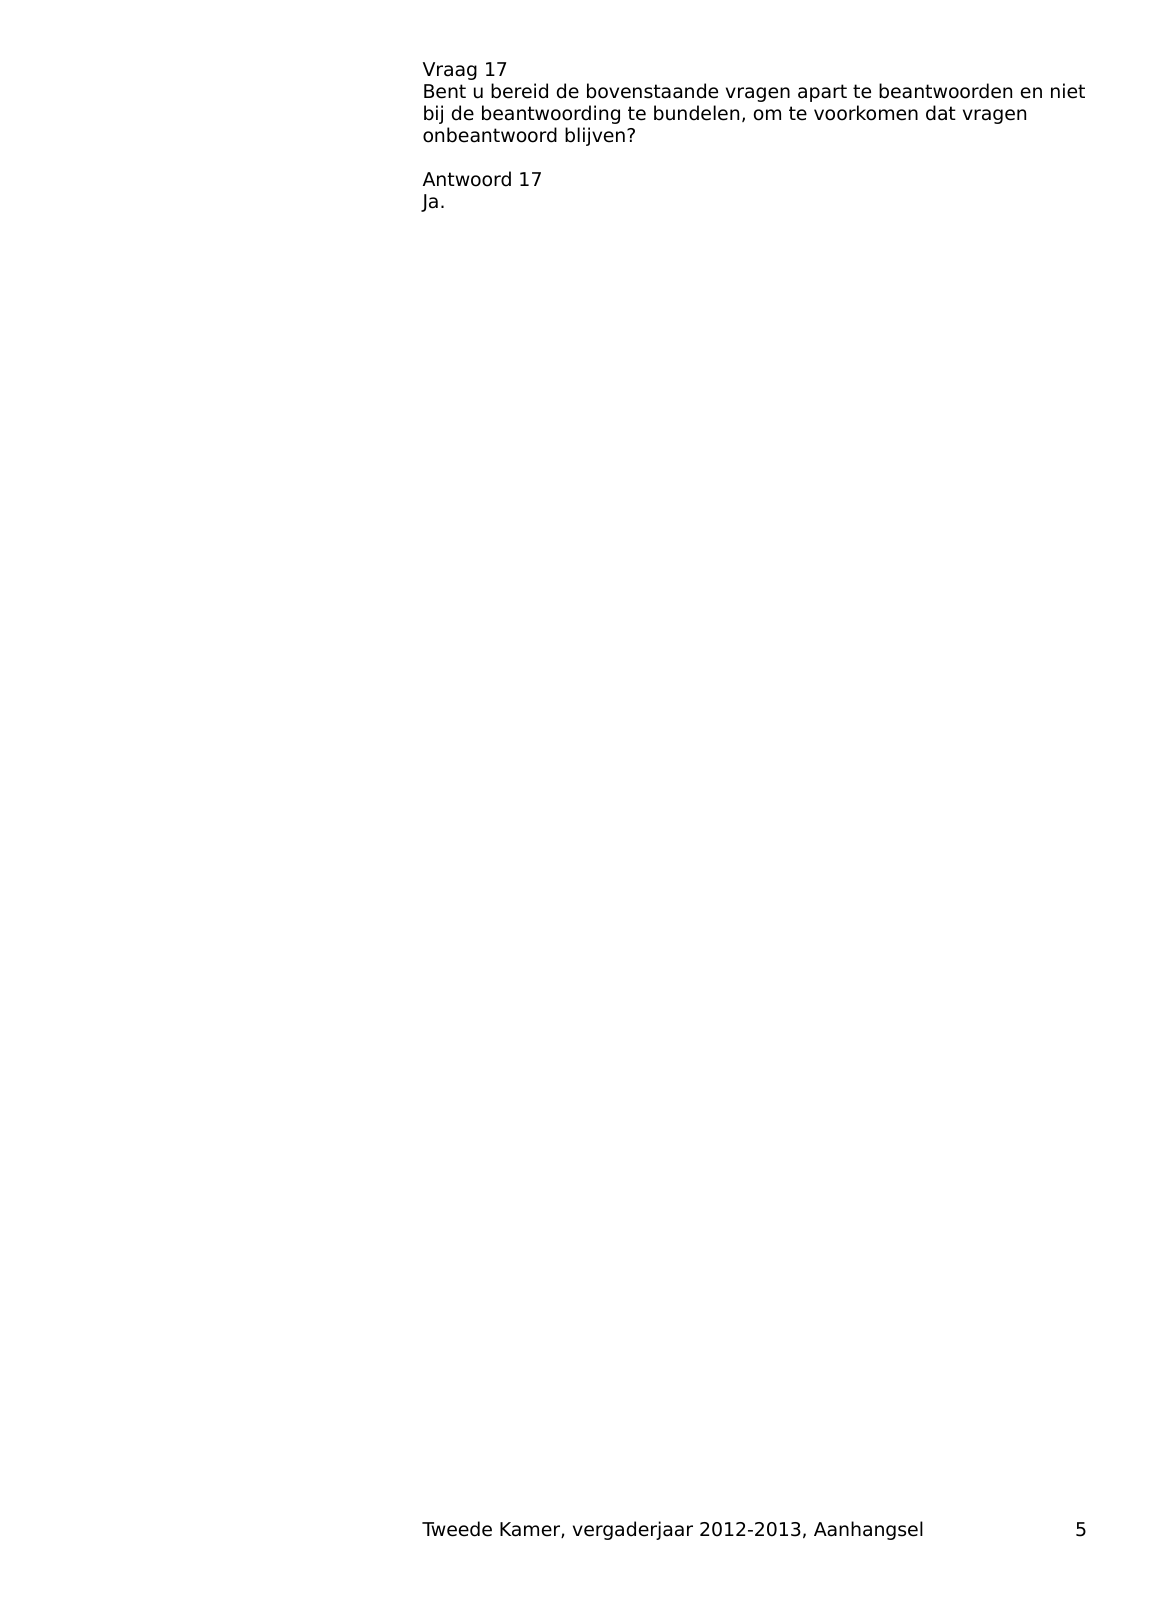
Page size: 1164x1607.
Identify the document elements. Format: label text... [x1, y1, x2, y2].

text Bent u bereid de bovenstaande vragen apart te beantwoorden en niet bij de beantwoording te bundelen, om te voorkomen dat vragen onbeantwoord blijven? [422, 81, 1087, 147]
text Vraag 17 [422, 59, 1087, 81]
text Ja. [422, 191, 1087, 213]
text Antwoord 17 [422, 169, 1087, 191]
